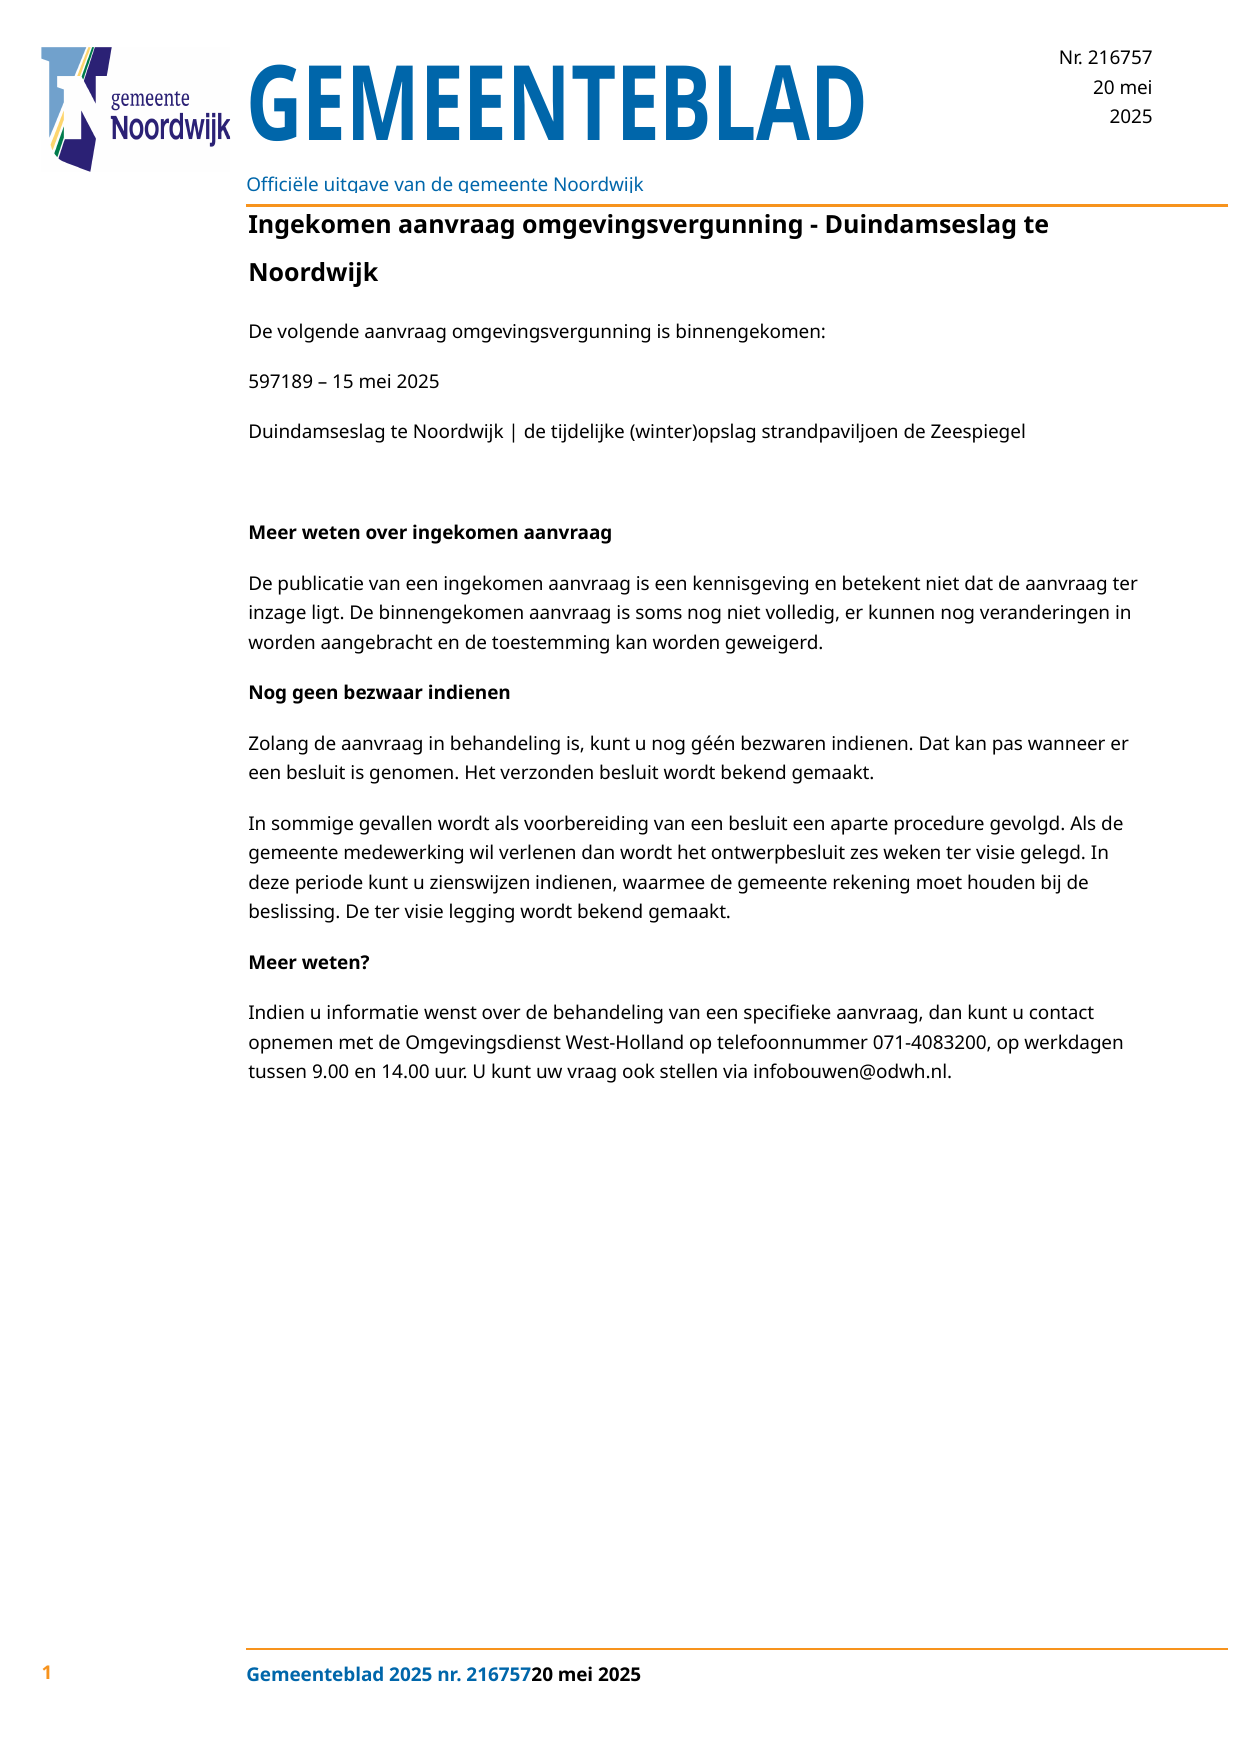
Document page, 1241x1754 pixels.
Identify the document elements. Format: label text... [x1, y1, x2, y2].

text Meer weten? [248, 949, 1152, 975]
text In sommige gevallen wordt als voorbereiding van een besluit een aparte procedure gevolgd. Als de gemeente medewerking wil verlenen dan wordt het ontwerpbesluit zes weken ter visie gelegd. In deze periode kunt u zienswijzen indienen, waarmee de gemeente rekening moet houden bij de beslissing. De ter visie legging wordt bekend gemaakt. [248, 810, 1152, 924]
picture [41, 47, 231, 172]
text De publicatie van een ingekomen aanvraag is een kennisgeving en betekent niet dat de aanvraag ter inzage ligt. De binnengekomen aanvraag is soms nog niet volledig, er kunnen nog veranderingen in worden aangebracht en de toestemming kan worden geweigerd. [248, 570, 1152, 655]
text Duindamseslag te Noordwijk | de tijdelijke (winter)opslag strandpaviljoen de Zeespiegel [248, 419, 1152, 444]
text Meer weten over ingekomen aanvraag [248, 519, 1152, 545]
text Nog geen bezwaar indienen [248, 679, 1152, 705]
text Indien u informatie wenst over de behandeling van een specifieke aanvraag, dan kunt u contact opnemen met de Omgevingsdienst West-Holland op telefoonnummer 071-4083200, op werkdagen tussen 9.00 en 14.00 uur. U kunt uw vraag ook stellen via infobouwen@odwh.nl. [248, 999, 1152, 1084]
text 597189 – 15 mei 2025 [248, 368, 1152, 394]
text Ingekomen aanvraag omgevingsvergunning - Duindamseslag te Noordwijk [248, 207, 1152, 288]
text De volgende aanvraag omgevingsvergunning is binnengekomen: [248, 318, 1152, 344]
text Zolang de aanvraag in behandeling is, kunt u nog géén bezwaren indienen. Dat kan pas wanneer er een besluit is genomen. Het verzonden besluit wordt bekend gemaakt. [248, 730, 1152, 785]
